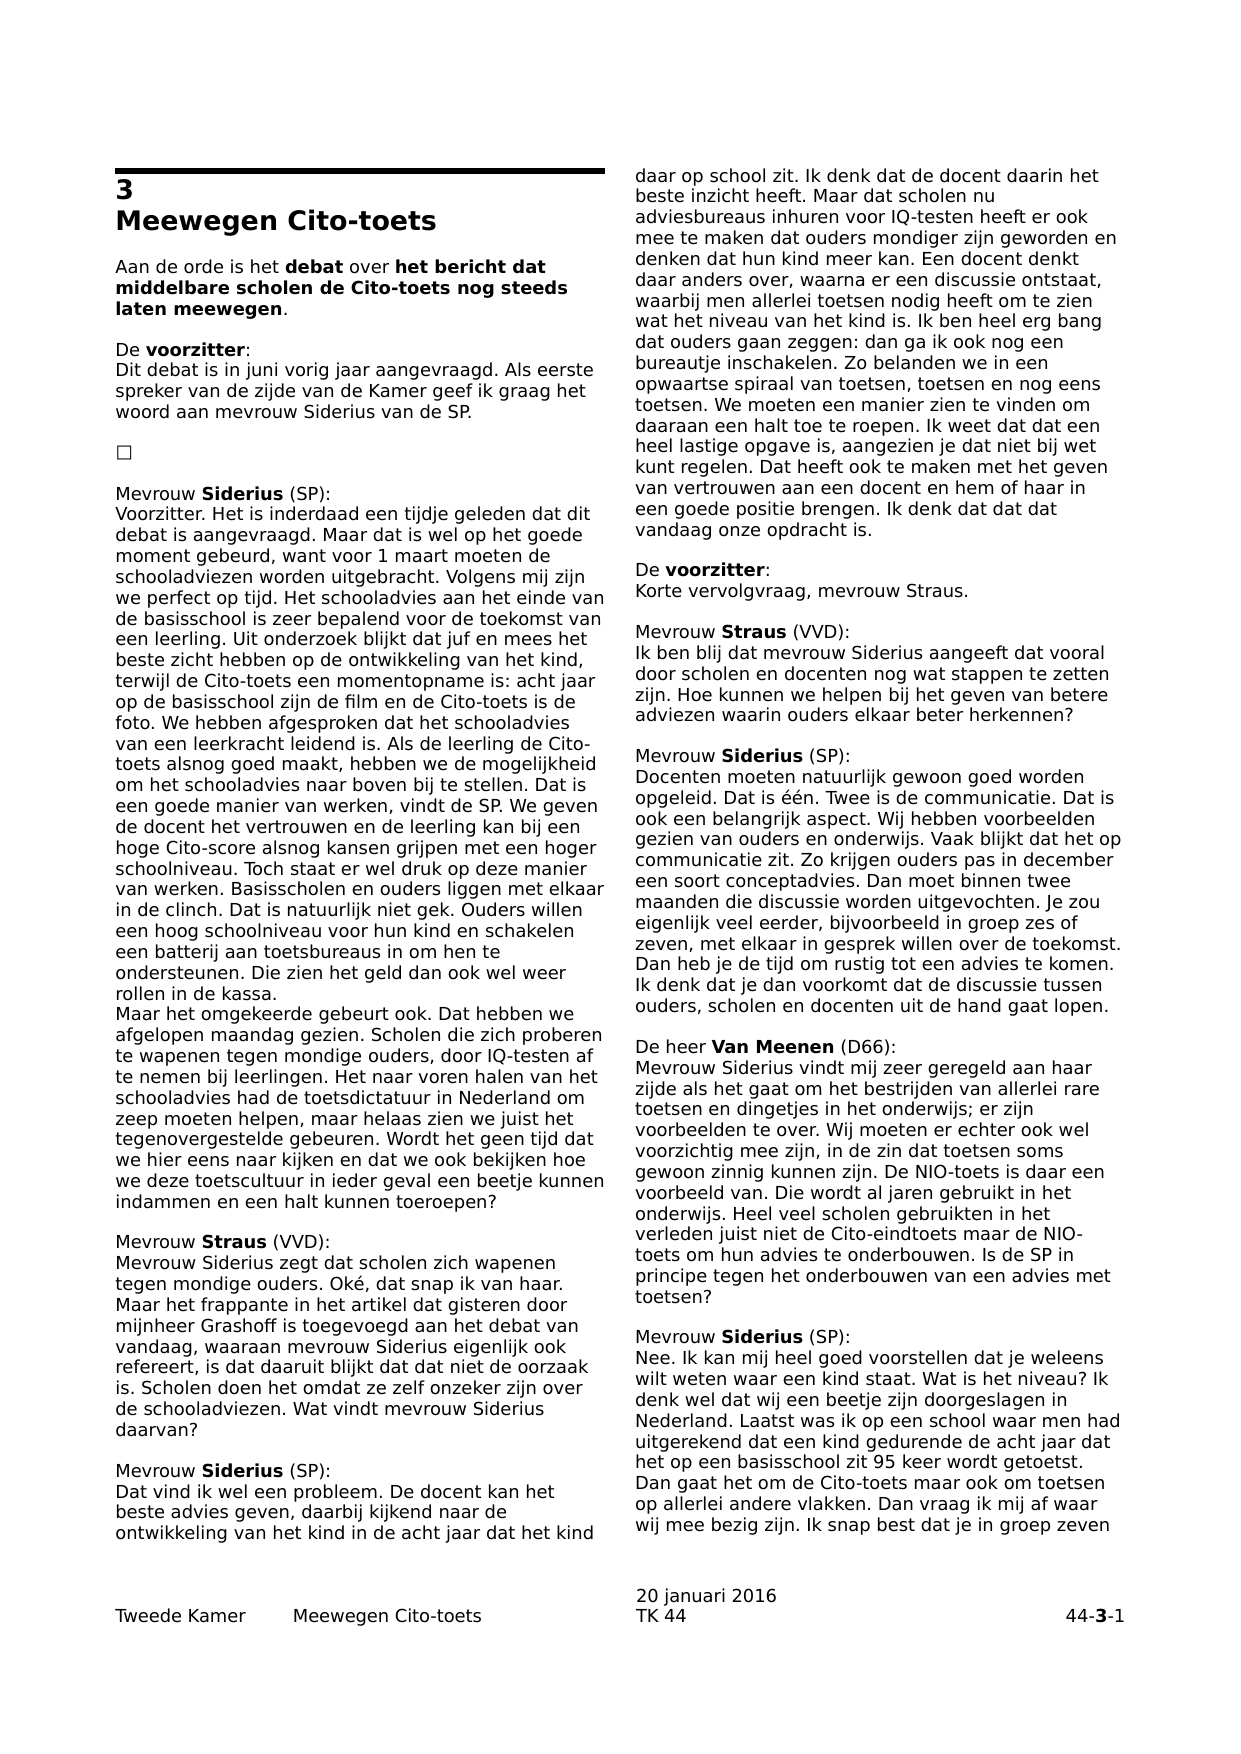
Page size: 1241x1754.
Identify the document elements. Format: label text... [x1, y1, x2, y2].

text De heer Van Meenen (D66): [635, 1037, 1125, 1057]
text Mevrouw Siderius (SP): [635, 1327, 1125, 1348]
text Mevrouw Straus (VVD): [115, 1232, 605, 1253]
text Ik ben blij dat mevrouw Siderius aangeeft dat vooral door scholen en docenten nog wat stappen te zetten zijn. Hoe kunnen we helpen bij het geven van betere adviezen waarin ouders elkaar beter herkennen? [635, 643, 1125, 726]
text Maar het omgekeerde gebeurt ook. Dat hebben we afgelopen maandag gezien. Scholen die zich proberen te wapenen tegen mondige ouders, door IQ-testen af te nemen bij leerlingen. Het naar voren halen van het schooladvies had de toetsdictatuur in Nederland om zeep moeten helpen, maar helaas zien we juist het tegenovergestelde gebeuren. Wordt het geen tijd dat we hier eens naar kijken en dat we ook bekijken hoe we deze toetscultuur in ieder geval een beetje kunnen indammen en een halt kunnen toeroepen? [115, 1004, 605, 1212]
text Mevrouw Siderius vindt mij zeer geregeld aan haar zijde als het gaat om het bestrijden van allerlei rare toetsen en dingetjes in het onderwijs; er zijn voorbeelden te over. Wij moeten er echter ook wel voorzichtig mee zijn, in de zin dat toetsen soms gewoon zinnig kunnen zijn. De NIO-toets is daar een voorbeeld van. Die wordt al jaren gebruikt in het onderwijs. Heel veel scholen gebruikten in het verleden juist niet de Cito-eindtoets maar de NIO-toets om hun advies te onderbouwen. Is de SP in principe tegen het onderbouwen van een advies met toetsen? [635, 1057, 1125, 1307]
text Nee. Ik kan mij heel goed voorstellen dat je weleens wilt weten waar een kind staat. Wat is het niveau? Ik denk wel dat wij een beetje zijn doorgeslagen in Nederland. Laatst was ik op een school waar men had uitgerekend dat een kind gedurende de acht jaar dat het op een basisschool zit 95 keer wordt getoetst. Dan gaat het om de Cito-toets maar ook om toetsen op allerlei andere vlakken. Dan vraag ik mij af waar wij mee bezig zijn. Ik snap best dat je in groep zeven [635, 1348, 1125, 1536]
text Dat vind ik wel een probleem. De docent kan het beste advies geven, daarbij kijkend naar de ontwikkeling van het kind in de acht jaar dat het kind [115, 1481, 605, 1544]
title 3 Meewegen Cito-toets [115, 174, 605, 237]
text Mevrouw Siderius (SP): [115, 1461, 605, 1481]
text Docenten moeten natuurlijk gewoon goed worden opgeleid. Dat is één. Twee is de communicatie. Dat is ook een belangrijk aspect. Wij hebben voorbeelden gezien van ouders en onderwijs. Vaak blijkt dat het op communicatie zit. Zo krijgen ouders pas in december een soort conceptadvies. Dan moet binnen twee maanden die discussie worden uitgevochten. Je zou eigenlijk veel eerder, bijvoorbeeld in groep zes of zeven, met elkaar in gesprek willen over de toekomst. Dan heb je de tijd om rustig tot een advies te komen. Ik denk dat je dan voorkomt dat de discussie tussen ouders, scholen en docenten uit de hand gaat lopen. [635, 767, 1125, 1017]
text Aan de orde is het debat over het bericht dat middelbare scholen de Cito-toets nog steeds laten meewegen. [115, 257, 605, 319]
text Dit debat is in juni vorig jaar aangevraagd. Als eerste spreker van de zijde van de Kamer geef ik graag het woord aan mevrouw Siderius van de SP. [115, 360, 605, 423]
text Mevrouw Siderius (SP): [635, 746, 1125, 767]
text ⬜ [115, 443, 605, 463]
text Mevrouw Siderius (SP): [115, 483, 605, 504]
text Mevrouw Siderius zegt dat scholen zich wapenen tegen mondige ouders. Oké, dat snap ik van haar. Maar het frappante in het artikel dat gisteren door mijnheer Grashoff is toegevoegd aan het debat van vandaag, waaraan mevrouw Siderius eigenlijk ook refereert, is dat daaruit blijkt dat dat niet de oorzaak is. Scholen doen het omdat ze zelf onzeker zijn over de schooladviezen. Wat vindt mevrouw Siderius daarvan? [115, 1253, 605, 1441]
text De voorzitter: [115, 339, 605, 360]
text daar op school zit. Ik denk dat de docent daarin het beste inzicht heeft. Maar dat scholen nu adviesbureaus inhuren voor IQ-testen heeft er ook mee te maken dat ouders mondiger zijn geworden en denken dat hun kind meer kan. Een docent denkt daar anders over, waarna er een discussie ontstaat, waarbij men allerlei toetsen nodig heeft om te zien wat het niveau van het kind is. Ik ben heel erg bang dat ouders gaan zeggen: dan ga ik ook nog een bureautje inschakelen. Zo belanden we in een opwaartse spiraal van toetsen, toetsen en nog eens toetsen. We moeten een manier zien te vinden om daaraan een halt toe te roepen. Ik weet dat dat een heel lastige opgave is, aangezien je dat niet bij wet kunt regelen. Dat heeft ook te maken met het geven van vertrouwen aan een docent en hem of haar in een goede positie brengen. Ik denk dat dat dat vandaag onze opdracht is. [635, 165, 1125, 540]
text Mevrouw Straus (VVD): [635, 622, 1125, 643]
text De voorzitter: [635, 560, 1125, 581]
text Korte vervolgvraag, mevrouw Straus. [635, 581, 1125, 602]
text Voorzitter. Het is inderdaad een tijdje geleden dat dit debat is aangevraagd. Maar dat is wel op het goede moment gebeurd, want voor 1 maart moeten de schooladviezen worden uitgebracht. Volgens mij zijn we perfect op tijd. Het schooladvies aan het einde van de basisschool is zeer bepalend voor de toekomst van een leerling. Uit onderzoek blijkt dat juf en mees het beste zicht hebben op de ontwikkeling van het kind, terwijl de Cito-toets een momentopname is: acht jaar op de basisschool zijn de film en de Cito-toets is de foto. We hebben afgesproken dat het schooladvies van een leerkracht leidend is. Als de leerling de Cito-toets alsnog goed maakt, hebben we de mogelijkheid om het schooladvies naar boven bij te stellen. Dat is een goede manier van werken, vindt de SP. We geven de docent het vertrouwen en de leerling kan bij een hoge Cito-score alsnog kansen grijpen met een hoger schoolniveau. Toch staat er wel druk op deze manier van werken. Basisscholen en ouders liggen met elkaar in de clinch. Dat is natuurlijk niet gek. Ouders willen een hoog schoolniveau voor hun kind en schakelen een batterij aan toetsbureaus in om hen te ondersteunen. Die zien het geld dan ook wel weer rollen in de kassa. [115, 504, 605, 1004]
